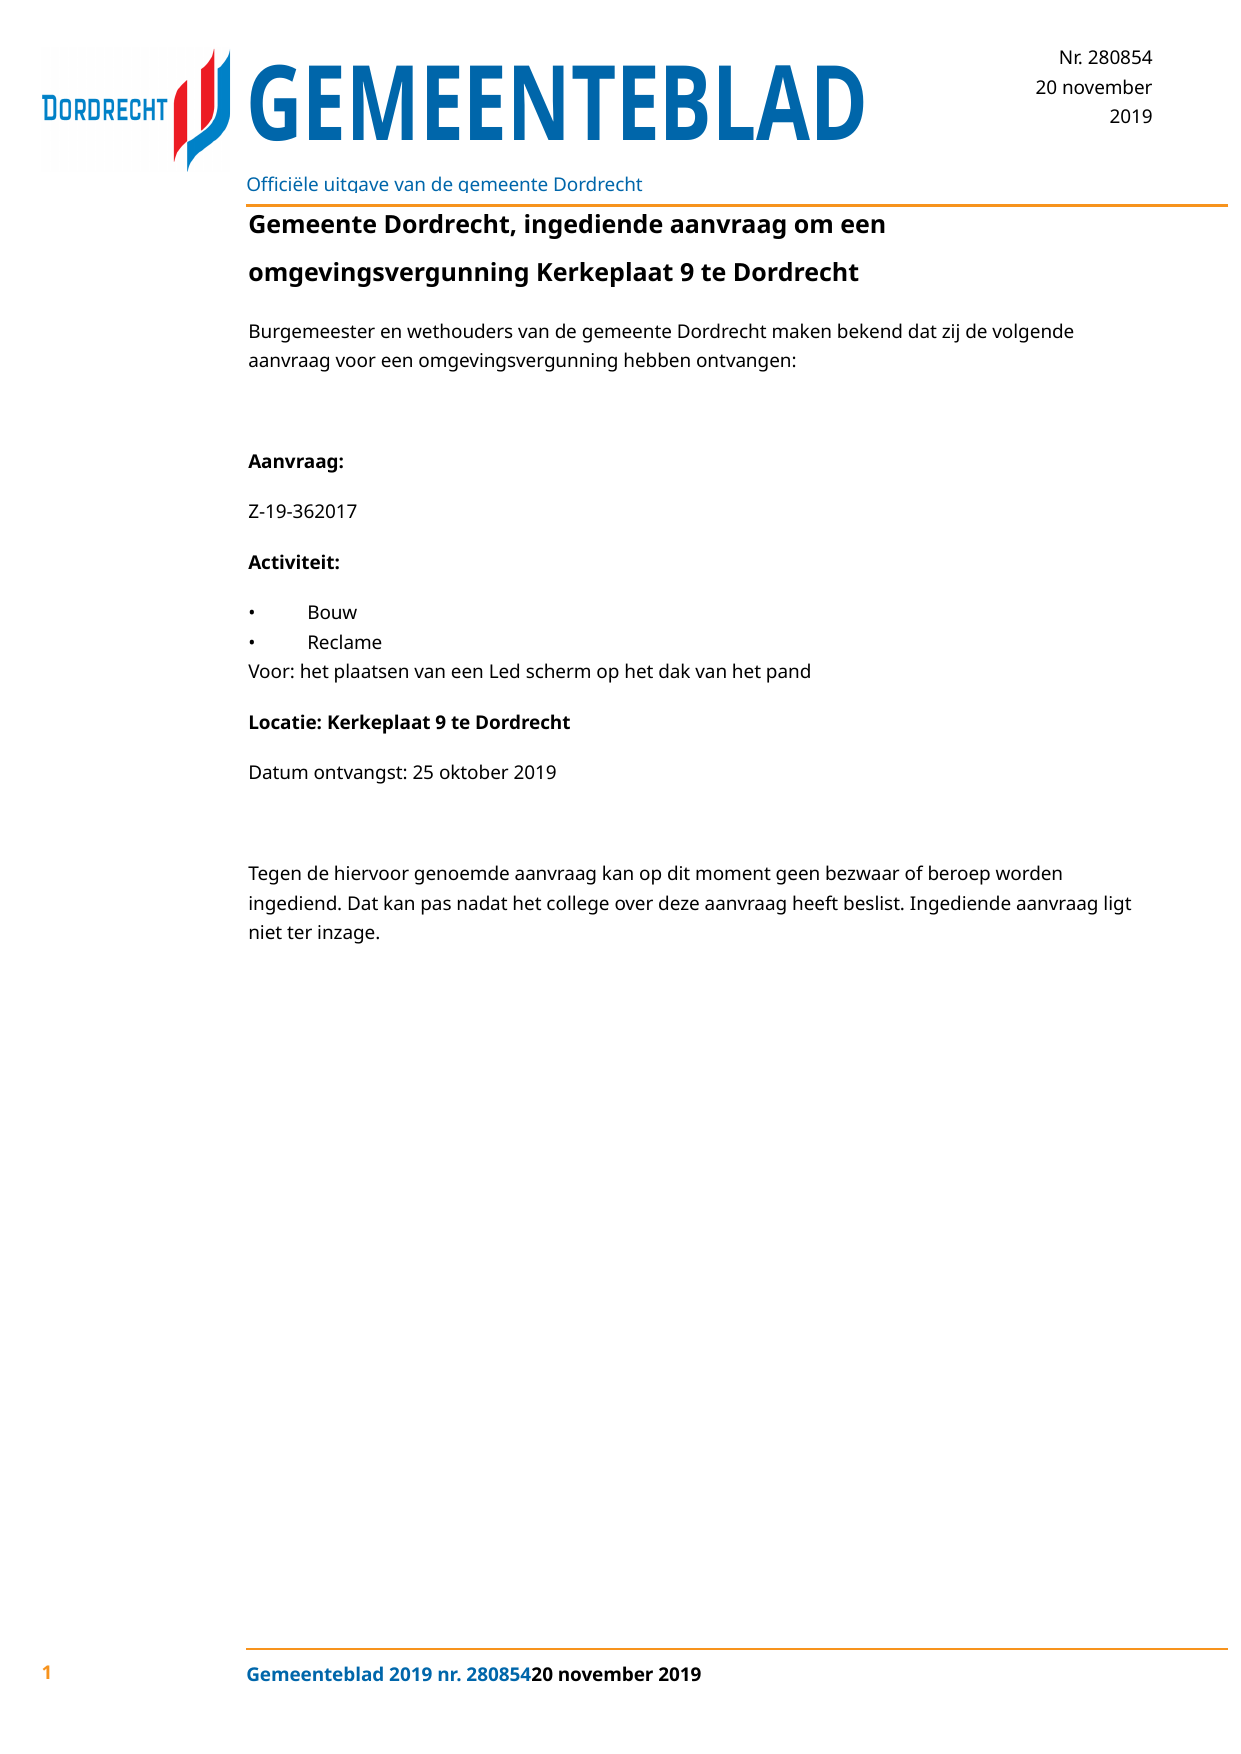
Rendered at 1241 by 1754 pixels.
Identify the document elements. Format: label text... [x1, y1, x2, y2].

list Reclame [248, 629, 1152, 655]
picture [41, 47, 231, 172]
text Z-19-362017 [248, 499, 1152, 524]
text Voor: het plaatsen van een Led scherm op het dak van het pand [248, 659, 1152, 684]
text Burgemeester en wethouders van de gemeente Dordrecht maken bekend dat zij de volgende aanvraag voor een omgevingsvergunning hebben ontvangen: [248, 318, 1152, 373]
text Tegen de hiervoor genoemde aanvraag kan op dit moment geen bezwaar of beroep worden ingediend. Dat kan pas nadat het college over deze aanvraag heeft beslist. Ingediende aanvraag ligt niet ter inzage. [248, 860, 1152, 945]
text Gemeente Dordrecht, ingediende aanvraag om een omgevingsvergunning Kerkeplaat 9 te Dordrecht [248, 207, 1152, 288]
list Bouw [248, 599, 1152, 625]
text Aanvraag: [248, 448, 1152, 474]
text Locatie: Kerkeplaat 9 te Dordrecht [248, 709, 1152, 735]
text Activiteit: [248, 549, 1152, 575]
text Datum ontvangst: 25 oktober 2019 [248, 759, 1152, 785]
